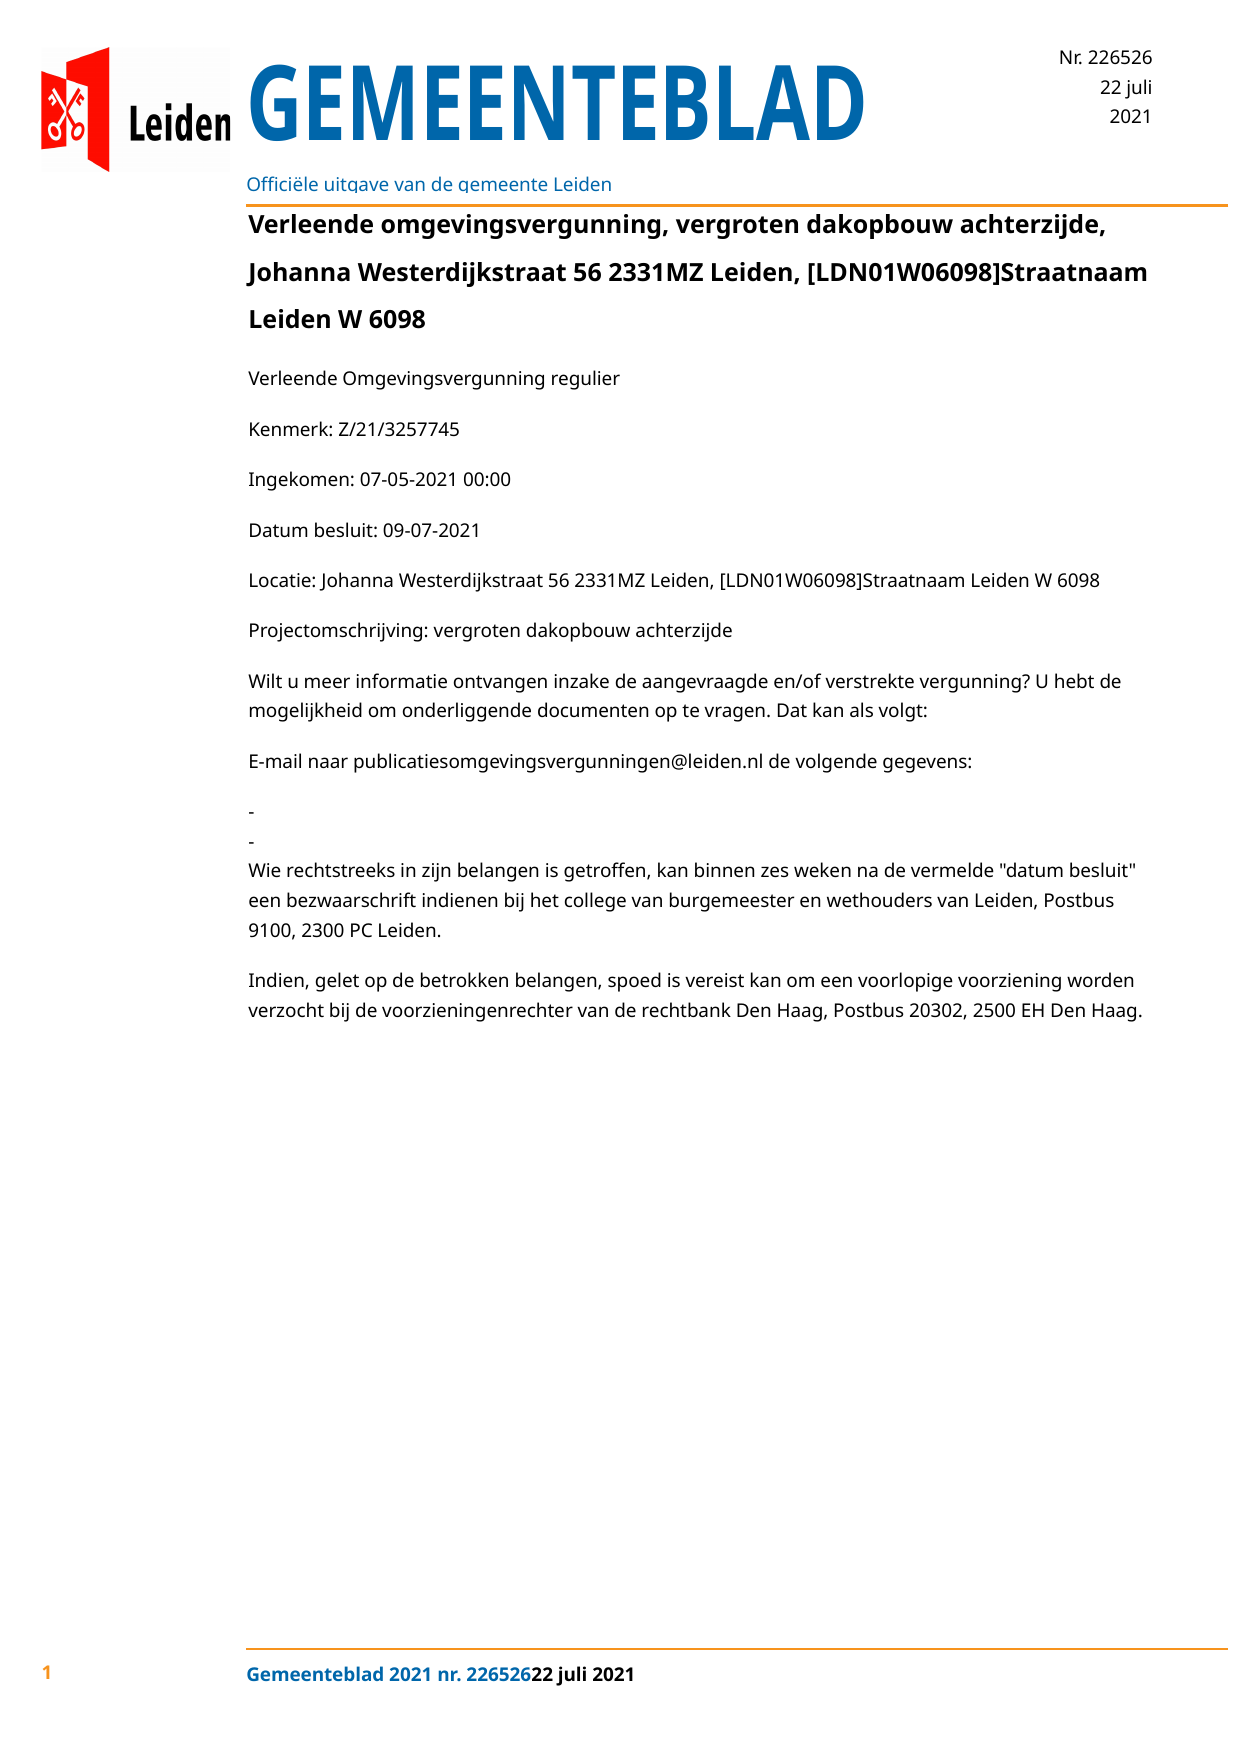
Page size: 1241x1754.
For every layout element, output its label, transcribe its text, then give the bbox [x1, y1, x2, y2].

text Wie rechtstreeks in zijn belangen is getroffen, kan binnen zes weken na de vermelde "datum besluit" een bezwaarschrift indienen bij het college van burgemeester en wethouders van Leiden, Postbus 9100, 2300 PC Leiden. [248, 858, 1152, 942]
text E-mail naar publicatiesomgevingsvergunningen@leiden.nl de volgende gegevens: [248, 748, 1152, 774]
text Verleende Omgevingsvergunning regulier [248, 366, 1152, 391]
text Indien, gelet op de betrokken belangen, spoed is vereist kan om een voorlopige voorziening worden verzocht bij de voorzieningenrechter van de rechtbank Den Haag, Postbus 20302, 2500 EH Den Haag. [248, 967, 1152, 1022]
text Locatie: Johanna Westerdijkstraat 56 2331MZ Leiden, [LDN01W06098]Straatnaam Leiden W 6098 [248, 567, 1152, 593]
text Verleende omgevingsvergunning, vergroten dakopbouw achterzijde, Johanna Westerdijkstraat 56 2331MZ Leiden, [LDN01W06098]Straatnaam Leiden W 6098 [248, 207, 1152, 336]
text Ingekomen: 07-05-2021 00:00 [248, 466, 1152, 492]
text Projectomschrijving: vergroten dakopbouw achterzijde [248, 618, 1152, 643]
text Kenmerk: Z/21/3257745 [248, 416, 1152, 442]
text Datum besluit: 09-07-2021 [248, 517, 1152, 542]
text Wilt u meer informatie ontvangen inzake de aangevraagde en/of verstrekte vergunning? U hebt de mogelijkheid om onderliggende documenten op te vragen. Dat kan als volgt: [248, 668, 1152, 723]
picture [41, 47, 231, 172]
